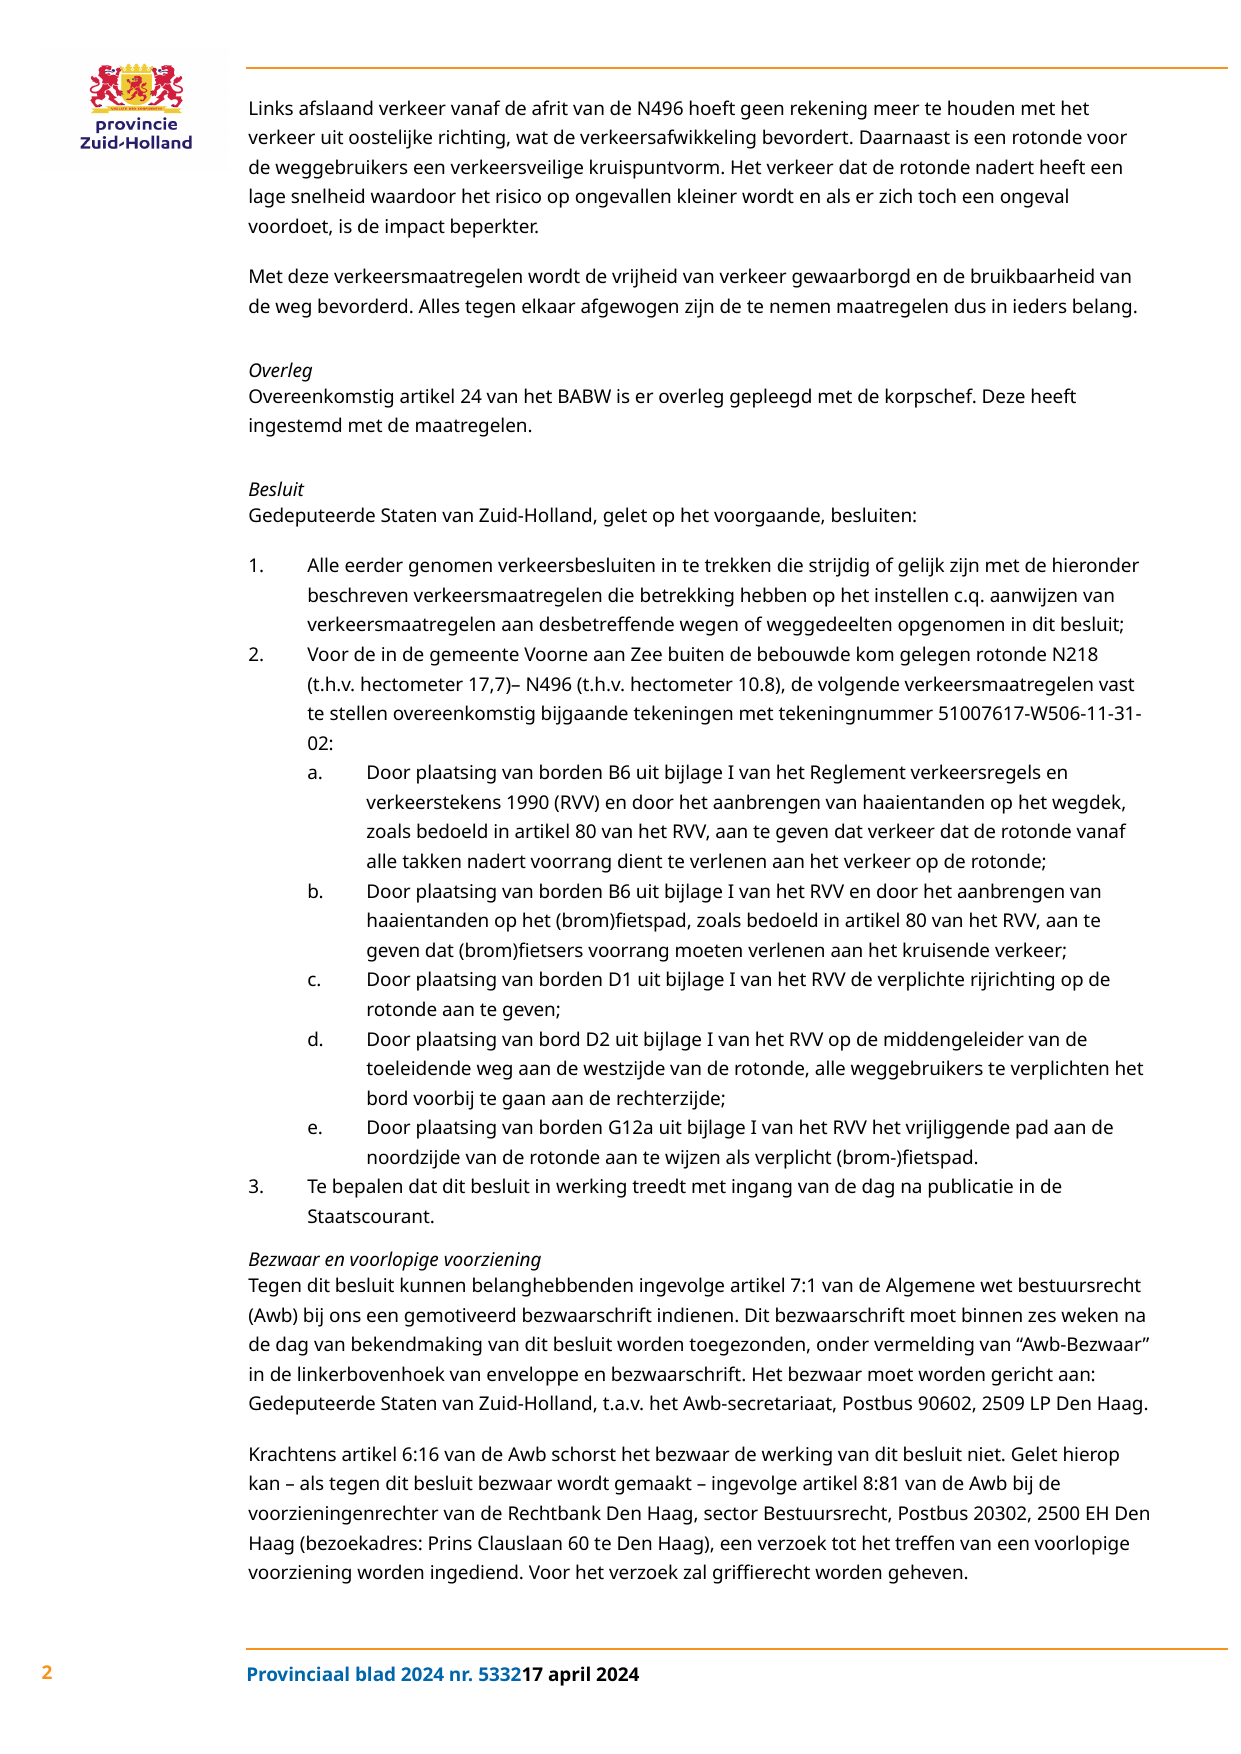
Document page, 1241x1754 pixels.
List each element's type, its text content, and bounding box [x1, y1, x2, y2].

text Met deze verkeersmaatregelen wordt de vrijheid van verkeer gewaarborgd en de bruikbaarheid van de weg bevorderd. Alles tegen elkaar afgewogen zijn de te nemen maatregelen dus in ieders belang. [248, 263, 1152, 319]
text Overeenkomstig artikel 24 van het BABW is er overleg gepleegd met de korpschef. Deze heeft ingestemd met de maatregelen. [248, 383, 1152, 438]
list Alle eerder genomen verkeersbesluiten in te trekken die strijdig of gelijk zijn met de hieronder beschreven verkeersmaatregelen die betrekking hebben op het instellen c.q. aanwijzen van verkeersmaatregelen aan desbetreffende wegen of weggedeelten opgenomen in dit besluit; [248, 552, 1152, 637]
text Tegen dit besluit kunnen belanghebbenden ingevolge artikel 7:1 van de Algemene wet bestuursrecht (Awb) bij ons een gemotiveerd bezwaarschrift indienen. Dit bezwaarschrift moet binnen zes weken na de dag van bekendmaking van dit besluit worden toegezonden, onder vermelding van “Awb-Bezwaar” in de linkerbovenhoek van enveloppe en bezwaarschrift. Het bezwaar moet worden gericht aan: Gedeputeerde Staten van Zuid-Holland, t.a.v. het Awb-secretariaat, Postbus 90602, 2509 LP Den Haag. [248, 1272, 1152, 1416]
list Door plaatsing van borden B6 uit bijlage I van het Reglement verkeersregels en verkeerstekens 1990 (RVV) en door het aanbrengen van haaientanden op het wegdek, zoals bedoeld in artikel 80 van het RVV, aan te geven dat verkeer dat de rotonde vanaf alle takken nadert voorrang dient te verlenen aan het verkeer op de rotonde; [307, 759, 1152, 874]
list Door plaatsing van borden G12a uit bijlage I van het RVV het vrijliggende pad aan de noordzijde van de rotonde aan te wijzen als verplicht (brom-)fietspad. [307, 1114, 1152, 1170]
list Door plaatsing van borden D1 uit bijlage I van het RVV de verplichte rijrichting op de rotonde aan te geven; [307, 967, 1152, 1022]
text Links afslaand verkeer vanaf de afrit van de N496 hoeft geen rekening meer te houden met het verkeer uit oostelijke richting, wat de verkeersafwikkeling bevordert. Daarnaast is een rotonde voor de weggebruikers een verkeersveilige kruispuntvorm. Het verkeer dat de rotonde nadert heeft een lage snelheid waardoor het risico op ongevallen kleiner wordt en als er zich toch een ongeval voordoet, is de impact beperkter. [248, 95, 1152, 239]
list Voor de in de gemeente Voorne aan Zee buiten de bebouwde kom gelegen rotonde N218 (t.h.v. hectometer 17,7)– N496 (t.h.v. hectometer 10.8), de volgende verkeersmaatregelen vast te stellen overeenkomstig bijgaande tekeningen met tekeningnummer 51007617-W506-11-31-02: [248, 641, 1152, 756]
text Gedeputeerde Staten van Zuid-Holland, gelet op het voorgaande, besluiten: [248, 502, 1152, 528]
picture [41, 47, 231, 172]
list Door plaatsing van borden B6 uit bijlage I van het RVV en door het aanbrengen van haaientanden op het (brom)fietspad, zoals bedoeld in artikel 80 van het RVV, aan te geven dat (brom)fietsers voorrang moeten verlenen aan het kruisende verkeer; [307, 878, 1152, 963]
list Te bepalen dat dit besluit in werking treedt met ingang van de dag na publicatie in de Staatscourant. [248, 1174, 1152, 1229]
text Bezwaar en voorlopige voorziening [248, 1246, 1152, 1272]
list Door plaatsing van bord D2 uit bijlage I van het RVV op de middengeleider van de toeleidende weg aan de westzijde van de rotonde, alle weggebruikers te verplichten het bord voorbij te gaan aan de rechterzijde; [307, 1026, 1152, 1111]
text Besluit [248, 476, 1152, 502]
text Krachtens artikel 6:16 van de Awb schorst het bezwaar de werking van dit besluit niet. Gelet hierop kan – als tegen dit besluit bezwaar wordt gemaakt – ingevolge artikel 8:81 van de Awb bij de voorzieningenrechter van de Rechtbank Den Haag, sector Bestuursrecht, Postbus 20302, 2500 EH Den Haag (bezoekadres: Prins Clauslaan 60 te Den Haag), een verzoek tot het treffen van een voorlopige voorziening worden ingediend. Voor het verzoek zal griffierecht worden geheven. [248, 1441, 1152, 1585]
text Overleg [248, 357, 1152, 383]
